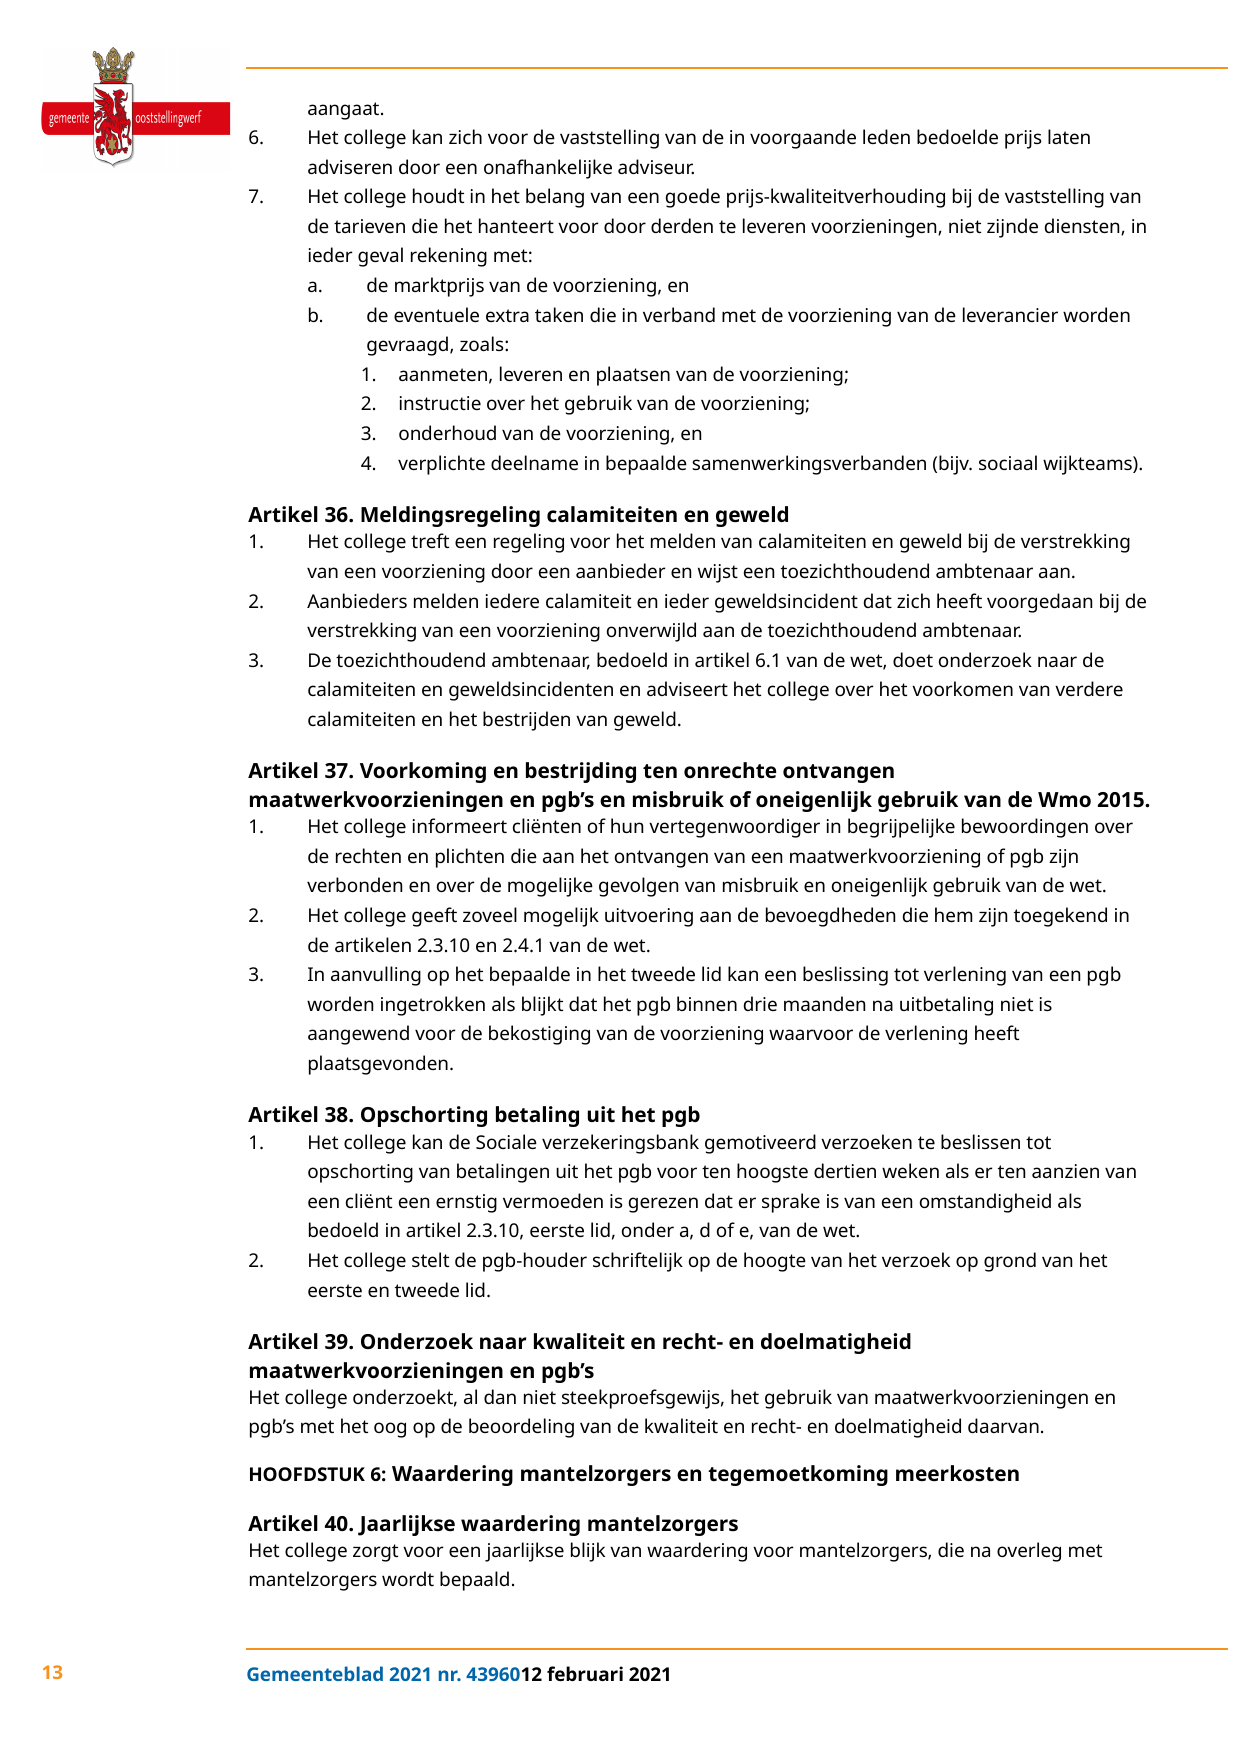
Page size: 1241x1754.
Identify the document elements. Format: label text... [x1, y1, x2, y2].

text HOOFDSTUK 6: Waardering mantelzorgers en tegemoetkoming meerkosten [248, 1459, 1152, 1488]
list De toezichthoudend ambtenaar, bedoeld in artikel 6.1 van de wet, doet onderzoek naar de calamiteiten en geweldsincidenten en adviseert het college over het voorkomen van verdere calamiteiten en het bestrijden van geweld. [248, 647, 1152, 732]
text Artikel 37. Voorkoming en bestrijding ten onrechte ontvangen maatwerkvoorzieningen en pgb’s en misbruik of oneigenlijk gebruik van de Wmo 2015. [248, 757, 1152, 813]
picture [41, 47, 231, 172]
text Het college onderzoekt, al dan niet steekproefsgewijs, het gebruik van maatwerkvoorzieningen en pgb’s met het oog op de beoordeling van de kwaliteit en recht- en doelmatigheid daarvan. [248, 1384, 1152, 1439]
text Artikel 36. Meldingsregeling calamiteiten en geweld [248, 500, 1152, 529]
list aanmeten, leveren en plaatsen van de voorziening; [361, 361, 1152, 387]
list verplichte deelname in bepaalde samenwerkingsverbanden (bijv. sociaal wijkteams). [361, 450, 1152, 476]
list Het college treft een regeling voor het melden van calamiteiten en geweld bij de verstrekking van een voorziening door een aanbieder en wijst een toezichthoudend ambtenaar aan. [248, 529, 1152, 584]
list aangaat. [248, 95, 1152, 121]
text Artikel 38. Opschorting betaling uit het pgb [248, 1101, 1152, 1129]
list Het college kan zich voor de vaststelling van de in voorgaande leden bedoelde prijs laten adviseren door een onafhankelijke adviseur. [248, 124, 1152, 180]
text Artikel 40. Jaarlijkse waardering mantelzorgers [248, 1509, 1152, 1537]
list Het college stelt de pgb-houder schriftelijk op de hoogte van het verzoek op grond van het eerste en tweede lid. [248, 1247, 1152, 1303]
text Het college zorgt voor een jaarlijkse blijk van waardering voor mantelzorgers, die na overleg met mantelzorgers wordt bepaald. [248, 1537, 1152, 1592]
list onderhoud van de voorziening, en [361, 420, 1152, 446]
list Het college houdt in het belang van een goede prijs-kwaliteitverhouding bij de vaststelling van de tarieven die het hanteert voor door derden te leveren voorzieningen, niet zijnde diensten, in ieder geval rekening met: [248, 183, 1152, 268]
list In aanvulling op het bepaalde in het tweede lid kan een beslissing tot verlening van een pgb worden ingetrokken als blijkt dat het pgb binnen drie maanden na uitbetaling niet is aangewend voor de bekostiging van de voorziening waarvoor de verlening heeft plaatsgevonden. [248, 961, 1152, 1076]
list Het college kan de Sociale verzekeringsbank gemotiveerd verzoeken te beslissen tot opschorting van betalingen uit het pgb voor ten hoogste dertien weken als er ten aanzien van een cliënt een ernstig vermoeden is gerezen dat er sprake is van een omstandigheid als bedoeld in artikel 2.3.10, eerste lid, onder a, d of e, van de wet. [248, 1129, 1152, 1243]
list de eventuele extra taken die in verband met de voorziening van de leverancier worden gevraagd, zoals: [307, 302, 1152, 357]
list Het college geeft zoveel mogelijk uitvoering aan de bevoegdheden die hem zijn toegekend in de artikelen 2.3.10 en 2.4.1 van de wet. [248, 902, 1152, 957]
list instructie over het gebruik van de voorziening; [361, 391, 1152, 416]
text Artikel 39. Onderzoek naar kwaliteit en recht- en doelmatigheid maatwerkvoorzieningen en pgb’s [248, 1327, 1152, 1384]
list Het college informeert cliënten of hun vertegenwoordiger in begrijpelijke bewoordingen over de rechten en plichten die aan het ontvangen van een maatwerkvoorziening of pgb zijn verbonden en over de mogelijke gevolgen van misbruik en oneigenlijk gebruik van de wet. [248, 813, 1152, 898]
list de marktprijs van de voorziening, en [307, 272, 1152, 298]
list Aanbieders melden iedere calamiteit en ieder geweldsincident dat zich heeft voorgedaan bij de verstrekking van een voorziening onverwijld aan de toezichthoudend ambtenaar. [248, 588, 1152, 643]
